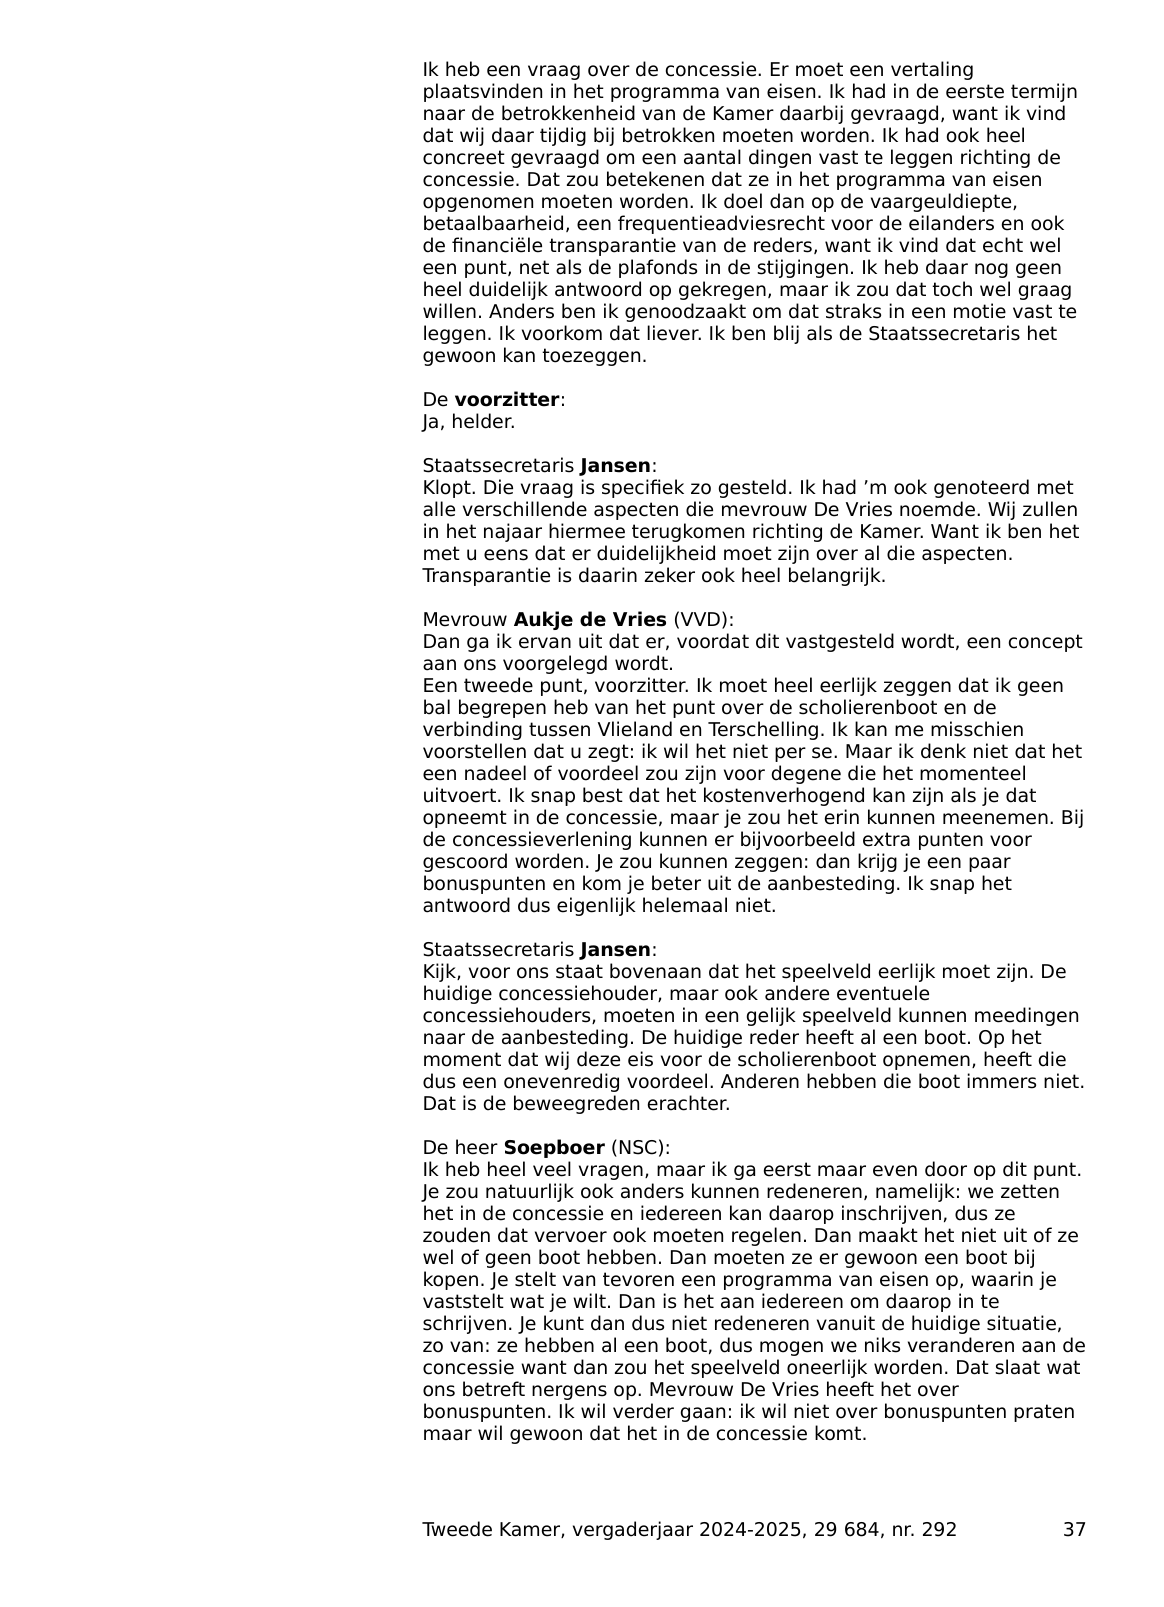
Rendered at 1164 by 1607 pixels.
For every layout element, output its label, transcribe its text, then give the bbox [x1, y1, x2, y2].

text Kijk, voor ons staat bovenaan dat het speelveld eerlijk moet zijn. De huidige concessiehouder, maar ook andere eventuele concessiehouders, moeten in een gelijk speelveld kunnen meedingen naar de aanbesteding. De huidige reder heeft al een boot. Op het moment dat wij deze eis voor de scholierenboot opnemen, heeft die dus een onevenredig voordeel. Anderen hebben die boot immers niet. Dat is de beweegreden erachter. [422, 961, 1087, 1115]
text Staatssecretaris Jansen: [422, 939, 1087, 961]
text Een tweede punt, voorzitter. Ik moet heel eerlijk zeggen dat ik geen bal begrepen heb van het punt over de scholierenboot en de verbinding tussen Vlieland en Terschelling. Ik kan me misschien voorstellen dat u zegt: ik wil het niet per se. Maar ik denk niet dat het een nadeel of voordeel zou zijn voor degene die het momenteel uitvoert. Ik snap best dat het kostenverhogend kan zijn als je dat opneemt in de concessie, maar je zou het erin kunnen meenemen. Bij de concessieverlening kunnen er bijvoorbeeld extra punten voor gescoord worden. Je zou kunnen zeggen: dan krijg je een paar bonuspunten en kom je beter uit de aanbesteding. Ik snap het antwoord dus eigenlijk helemaal niet. [422, 675, 1087, 917]
text Ja, helder. [422, 411, 1087, 433]
text Mevrouw Aukje de Vries (VVD): [422, 609, 1087, 631]
text Ik heb een vraag over de concessie. Er moet een vertaling plaatsvinden in het programma van eisen. Ik had in de eerste termijn naar de betrokkenheid van de Kamer daarbij gevraagd, want ik vind dat wij daar tijdig bij betrokken moeten worden. Ik had ook heel concreet gevraagd om een aantal dingen vast te leggen richting de concessie. Dat zou betekenen dat ze in het programma van eisen opgenomen moeten worden. Ik doel dan op de vaargeuldiepte, betaalbaarheid, een frequentieadviesrecht voor de eilanders en ook de financiële transparantie van de reders, want ik vind dat echt wel een punt, net als de plafonds in de stijgingen. Ik heb daar nog geen heel duidelijk antwoord op gekregen, maar ik zou dat toch wel graag willen. Anders ben ik genoodzaakt om dat straks in een motie vast te leggen. Ik voorkom dat liever. Ik ben blij als de Staatssecretaris het gewoon kan toezeggen. [422, 59, 1087, 367]
text Dan ga ik ervan uit dat er, voordat dit vastgesteld wordt, een concept aan ons voorgelegd wordt. [422, 631, 1087, 675]
text Klopt. Die vraag is specifiek zo gesteld. Ik had ’m ook genoteerd met alle verschillende aspecten die mevrouw De Vries noemde. Wij zullen in het najaar hiermee terugkomen richting de Kamer. Want ik ben het met u eens dat er duidelijkheid moet zijn over al die aspecten. Transparantie is daarin zeker ook heel belangrijk. [422, 477, 1087, 587]
text Staatssecretaris Jansen: [422, 455, 1087, 477]
text De heer Soepboer (NSC): [422, 1137, 1087, 1159]
text De voorzitter: [422, 389, 1087, 411]
text Ik heb heel veel vragen, maar ik ga eerst maar even door op dit punt. Je zou natuurlijk ook anders kunnen redeneren, namelijk: we zetten het in de concessie en iedereen kan daarop inschrijven, dus ze zouden dat vervoer ook moeten regelen. Dan maakt het niet uit of ze wel of geen boot hebben. Dan moeten ze er gewoon een boot bij kopen. Je stelt van tevoren een programma van eisen op, waarin je vaststelt wat je wilt. Dan is het aan iedereen om daarop in te schrijven. Je kunt dan dus niet redeneren vanuit de huidige situatie, zo van: ze hebben al een boot, dus mogen we niks veranderen aan de concessie want dan zou het speelveld oneerlijk worden. Dat slaat wat ons betreft nergens op. Mevrouw De Vries heeft het over bonuspunten. Ik wil verder gaan: ik wil niet over bonuspunten praten maar wil gewoon dat het in de concessie komt. [422, 1159, 1087, 1445]
